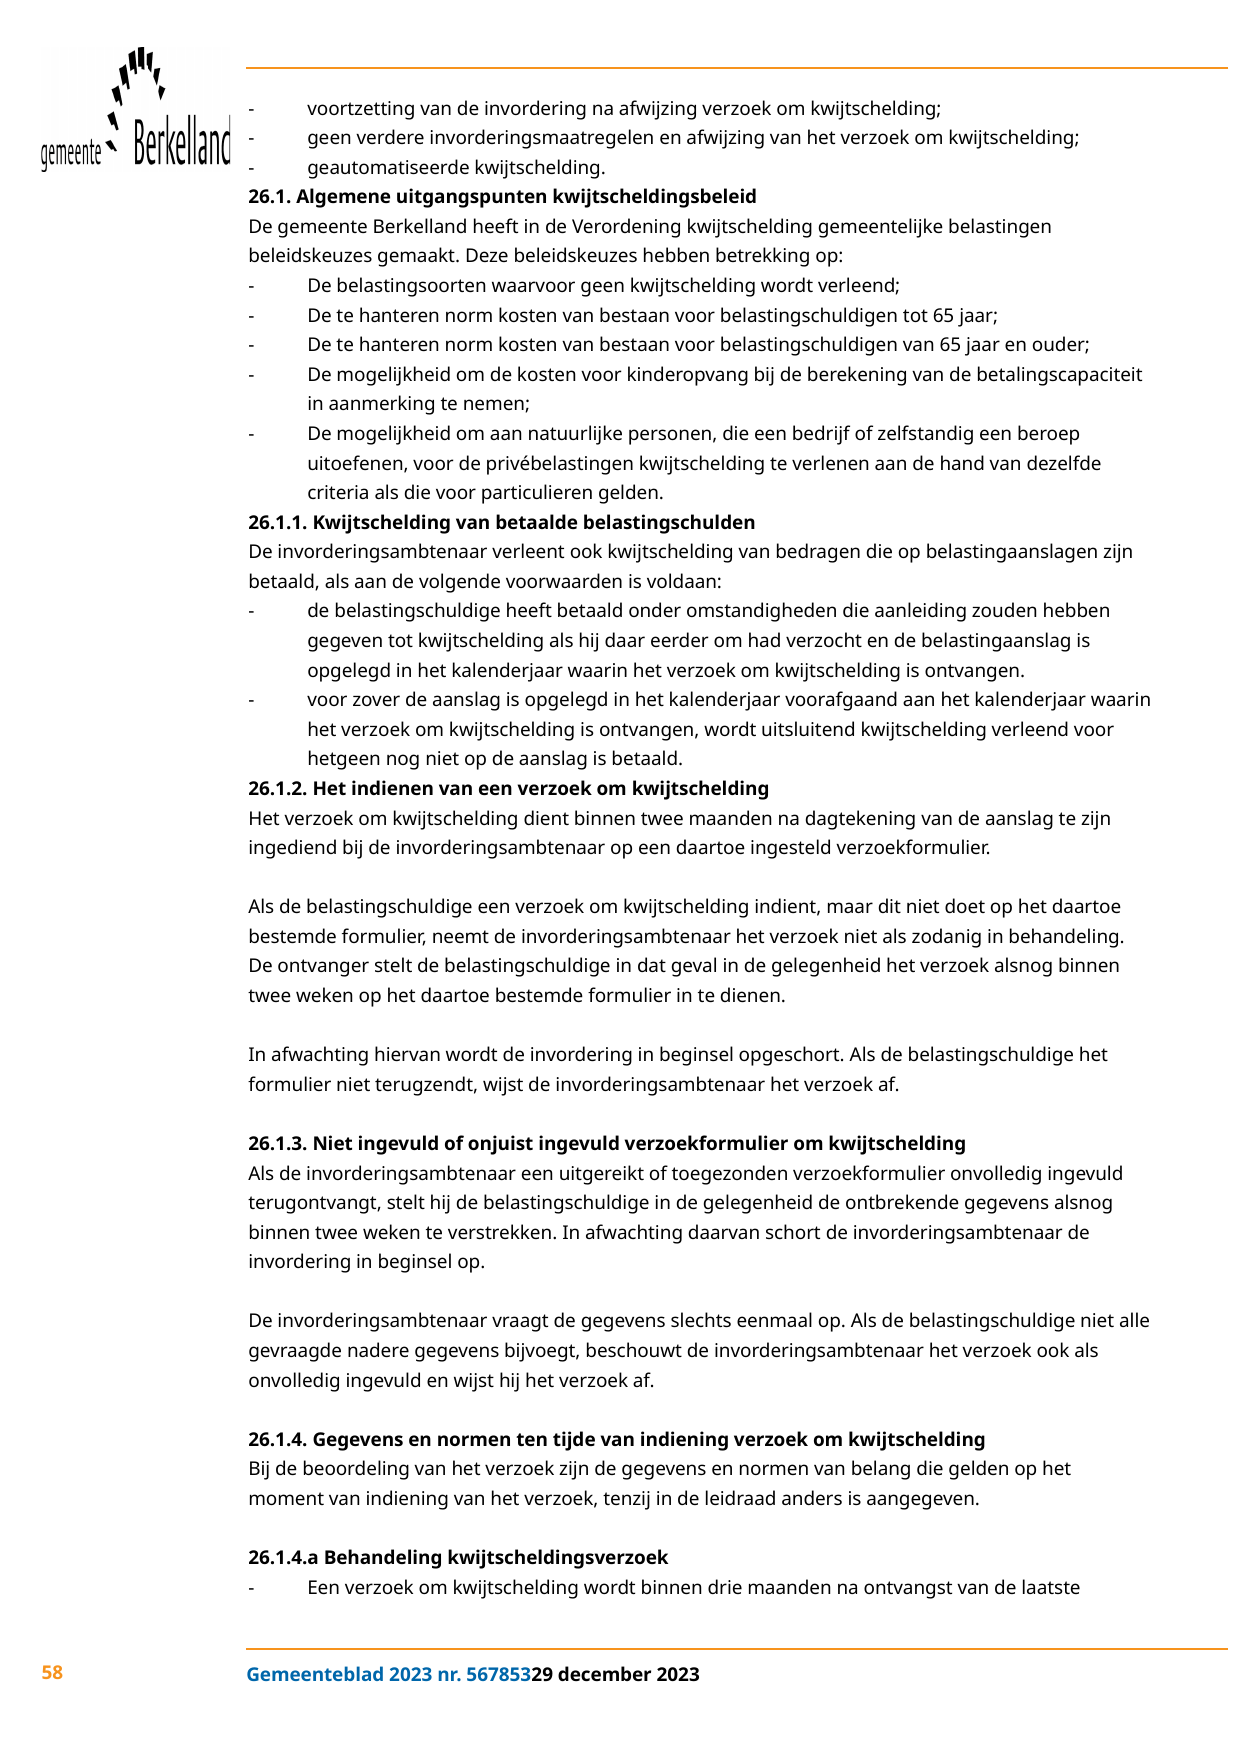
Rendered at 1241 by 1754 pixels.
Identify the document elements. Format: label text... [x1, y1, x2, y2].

text Als de invorderingsambtenaar een uitgereikt of toegezonden verzoekformulier onvolledig ingevuld terugontvangt, stelt hij de belastingschuldige in de gelegenheid de ontbrekende gegevens alsnog binnen twee weken te verstrekken. In afwachting daarvan schort de invorderingsambtenaar de invordering in beginsel op. [248, 1160, 1152, 1274]
text Als de belastingschuldige een verzoek om kwijtschelding indient, maar dit niet doet op het daartoe bestemde formulier, neemt de invorderingsambtenaar het verzoek niet als zodanig in behandeling. De ontvanger stelt de belastingschuldige in dat geval in de gelegenheid het verzoek alsnog binnen twee weken op het daartoe bestemde formulier in te dienen. [248, 893, 1152, 1008]
list De belastingsoorten waarvoor geen kwijtschelding wordt verleend; [248, 272, 1152, 298]
picture [41, 47, 231, 172]
list voor zover de aanslag is opgelegd in het kalenderjaar voorafgaand aan het kalenderjaar waarin het verzoek om kwijtschelding is ontvangen, wordt uitsluitend kwijtschelding verleend voor hetgeen nog niet op de aanslag is betaald. [248, 686, 1152, 771]
text 26.1.1. Kwijtschelding van betaalde belastingschulden [248, 509, 1152, 535]
list geautomatiseerde kwijtschelding. [248, 154, 1152, 180]
list Een verzoek om kwijtschelding wordt binnen drie maanden na ontvangst van de laatste [248, 1574, 1152, 1600]
text 26.1.2. Het indienen van een verzoek om kwijtschelding [248, 775, 1152, 801]
text De invorderingsambtenaar vraagt de gegevens slechts eenmaal op. Als de belastingschuldige niet alle gevraagde nadere gegevens bijvoegt, beschouwt de invorderingsambtenaar het verzoek ook als onvolledig ingevuld en wijst hij het verzoek af. [248, 1308, 1152, 1393]
text Bij de beoordeling van het verzoek zijn de gegevens en normen van belang die gelden op het moment van indiening van het verzoek, tenzij in de leidraad anders is aangegeven. [248, 1456, 1152, 1511]
list De te hanteren norm kosten van bestaan voor belastingschuldigen van 65 jaar en ouder; [248, 331, 1152, 357]
list De mogelijkheid om aan natuurlijke personen, die een bedrijf of zelfstandig een beroep uitoefenen, voor de privébelastingen kwijtschelding te verlenen aan de hand van dezelfde criteria als die voor particulieren gelden. [248, 420, 1152, 505]
text Het verzoek om kwijtschelding dient binnen twee maanden na dagtekening van de aanslag te zijn ingediend bij de invorderingsambtenaar op een daartoe ingesteld verzoekformulier. [248, 805, 1152, 860]
list De te hanteren norm kosten van bestaan voor belastingschuldigen tot 65 jaar; [248, 302, 1152, 328]
text 26.1.4. Gegevens en normen ten tijde van indiening verzoek om kwijtschelding [248, 1426, 1152, 1452]
list De mogelijkheid om de kosten voor kinderopvang bij de berekening van de betalingscapaciteit in aanmerking te nemen; [248, 361, 1152, 416]
text De invorderingsambtenaar verleent ook kwijtschelding van bedragen die op belastingaanslagen zijn betaald, als aan de volgende voorwaarden is voldaan: [248, 538, 1152, 594]
text 26.1.4.a Behandeling kwijtscheldingsverzoek [248, 1544, 1152, 1570]
text De gemeente Berkelland heeft in de Verordening kwijtschelding gemeentelijke belastingen beleidskeuzes gemaakt. Deze beleidskeuzes hebben betrekking op: [248, 213, 1152, 268]
list voortzetting van de invordering na afwijzing verzoek om kwijtschelding; [248, 95, 1152, 121]
list de belastingschuldige heeft betaald onder omstandigheden die aanleiding zouden hebben gegeven tot kwijtschelding als hij daar eerder om had verzocht en de belastingaanslag is opgelegd in het kalenderjaar waarin het verzoek om kwijtschelding is ontvangen. [248, 598, 1152, 683]
text 26.1.3. Niet ingevuld of onjuist ingevuld verzoekformulier om kwijtschelding [248, 1130, 1152, 1156]
list geen verdere invorderingsmaatregelen en afwijzing van het verzoek om kwijtschelding; [248, 124, 1152, 150]
text In afwachting hiervan wordt de invordering in beginsel opgeschort. Als de belastingschuldige het formulier niet terugzendt, wijst de invorderingsambtenaar het verzoek af. [248, 1041, 1152, 1097]
text 26.1. Algemene uitgangspunten kwijtscheldingsbeleid [248, 183, 1152, 209]
